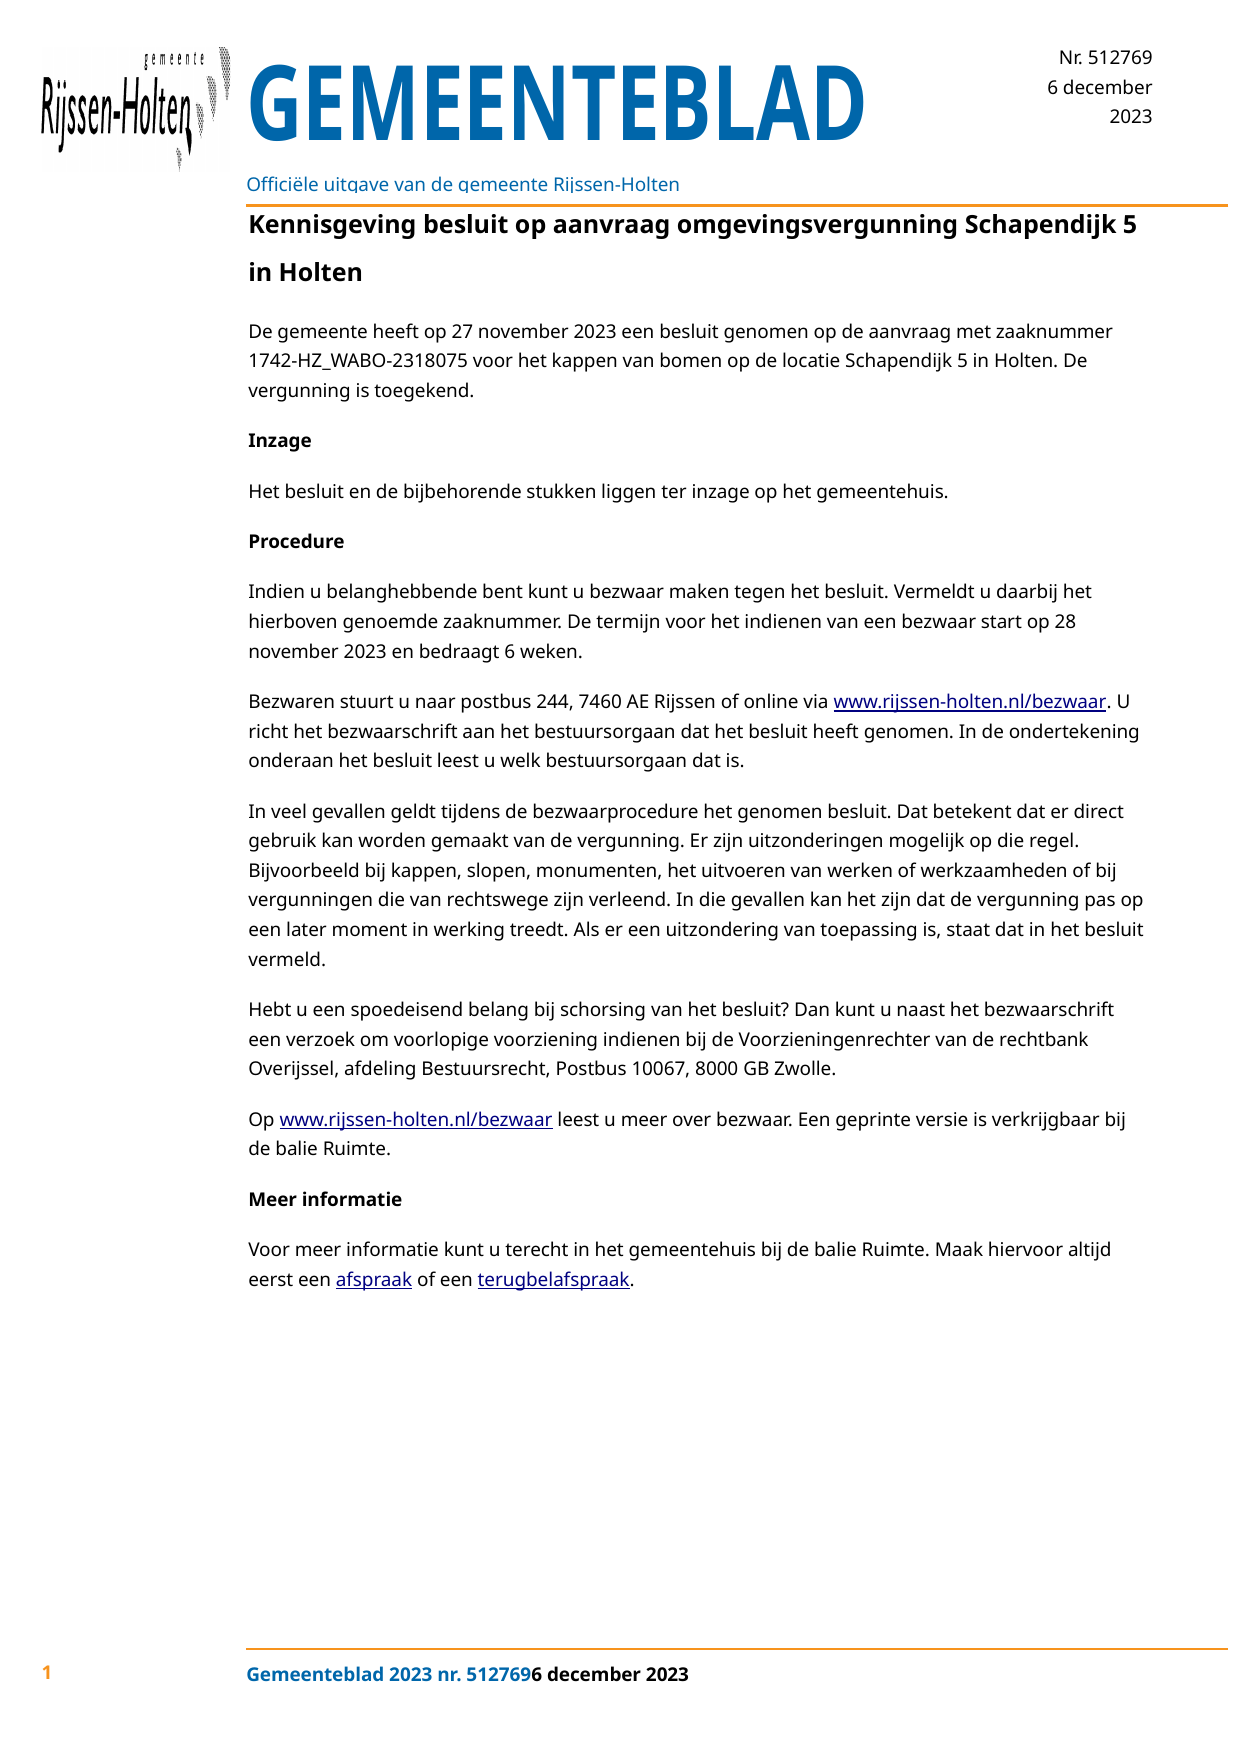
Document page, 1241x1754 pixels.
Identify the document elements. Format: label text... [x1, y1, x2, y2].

text Het besluit en de bijbehorende stukken liggen ter inzage op het gemeentehuis. [248, 478, 1152, 504]
text Voor meer informatie kunt u terecht in het gemeentehuis bij de balie Ruimte. Maak hiervoor altijd eerst een afspraak of een terugbelafspraak. [248, 1236, 1152, 1292]
text Kennisgeving besluit op aanvraag omgevingsvergunning Schapendijk 5 in Holten [248, 207, 1152, 288]
text De gemeente heeft op 27 november 2023 een besluit genomen op de aanvraag met zaaknummer 1742-HZ_WABO-2318075 voor het kappen van bomen op de locatie Schapendijk 5 in Holten. De vergunning is toegekend. [248, 318, 1152, 403]
text Bezwaren stuurt u naar postbus 244, 7460 AE Rijssen of online via www.rijssen-holten.nl/bezwaar. U richt het bezwaarschrift aan het bestuursorgaan dat het besluit heeft genomen. In de ondertekening onderaan het besluit leest u welk bestuursorgaan dat is. [248, 688, 1152, 773]
text Procedure [248, 528, 1152, 554]
picture [41, 47, 231, 172]
text Op www.rijssen-holten.nl/bezwaar leest u meer over bezwaar. Een geprinte versie is verkrijgbaar bij de balie Ruimte. [248, 1106, 1152, 1161]
text In veel gevallen geldt tijdens de bezwaarprocedure het genomen besluit. Dat betekent dat er direct gebruik kan worden gemaakt van de vergunning. Er zijn uitzonderingen mogelijk op die regel. Bijvoorbeeld bij kappen, slopen, monumenten, het uitvoeren van werken of werkzaamheden of bij vergunningen die van rechtswege zijn verleend. In die gevallen kan het zijn dat de vergunning pas op een later moment in werking treedt. Als er een uitzondering van toepassing is, staat dat in het besluit vermeld. [248, 798, 1152, 972]
text Indien u belanghebbende bent kunt u bezwaar maken tegen het besluit. Vermeldt u daarbij het hierboven genoemde zaaknummer. De termijn voor het indienen van een bezwaar start op 28 november 2023 en bedraagt 6 weken. [248, 579, 1152, 664]
text Inzage [248, 427, 1152, 453]
text Hebt u een spoedeisend belang bij schorsing van het besluit? Dan kunt u naast het bezwaarschrift een verzoek om voorlopige voorziening indienen bij de Voorzieningenrechter van de rechtbank Overijssel, afdeling Bestuursrecht, Postbus 10067, 8000 GB Zwolle. [248, 996, 1152, 1081]
text Meer informatie [248, 1186, 1152, 1212]
